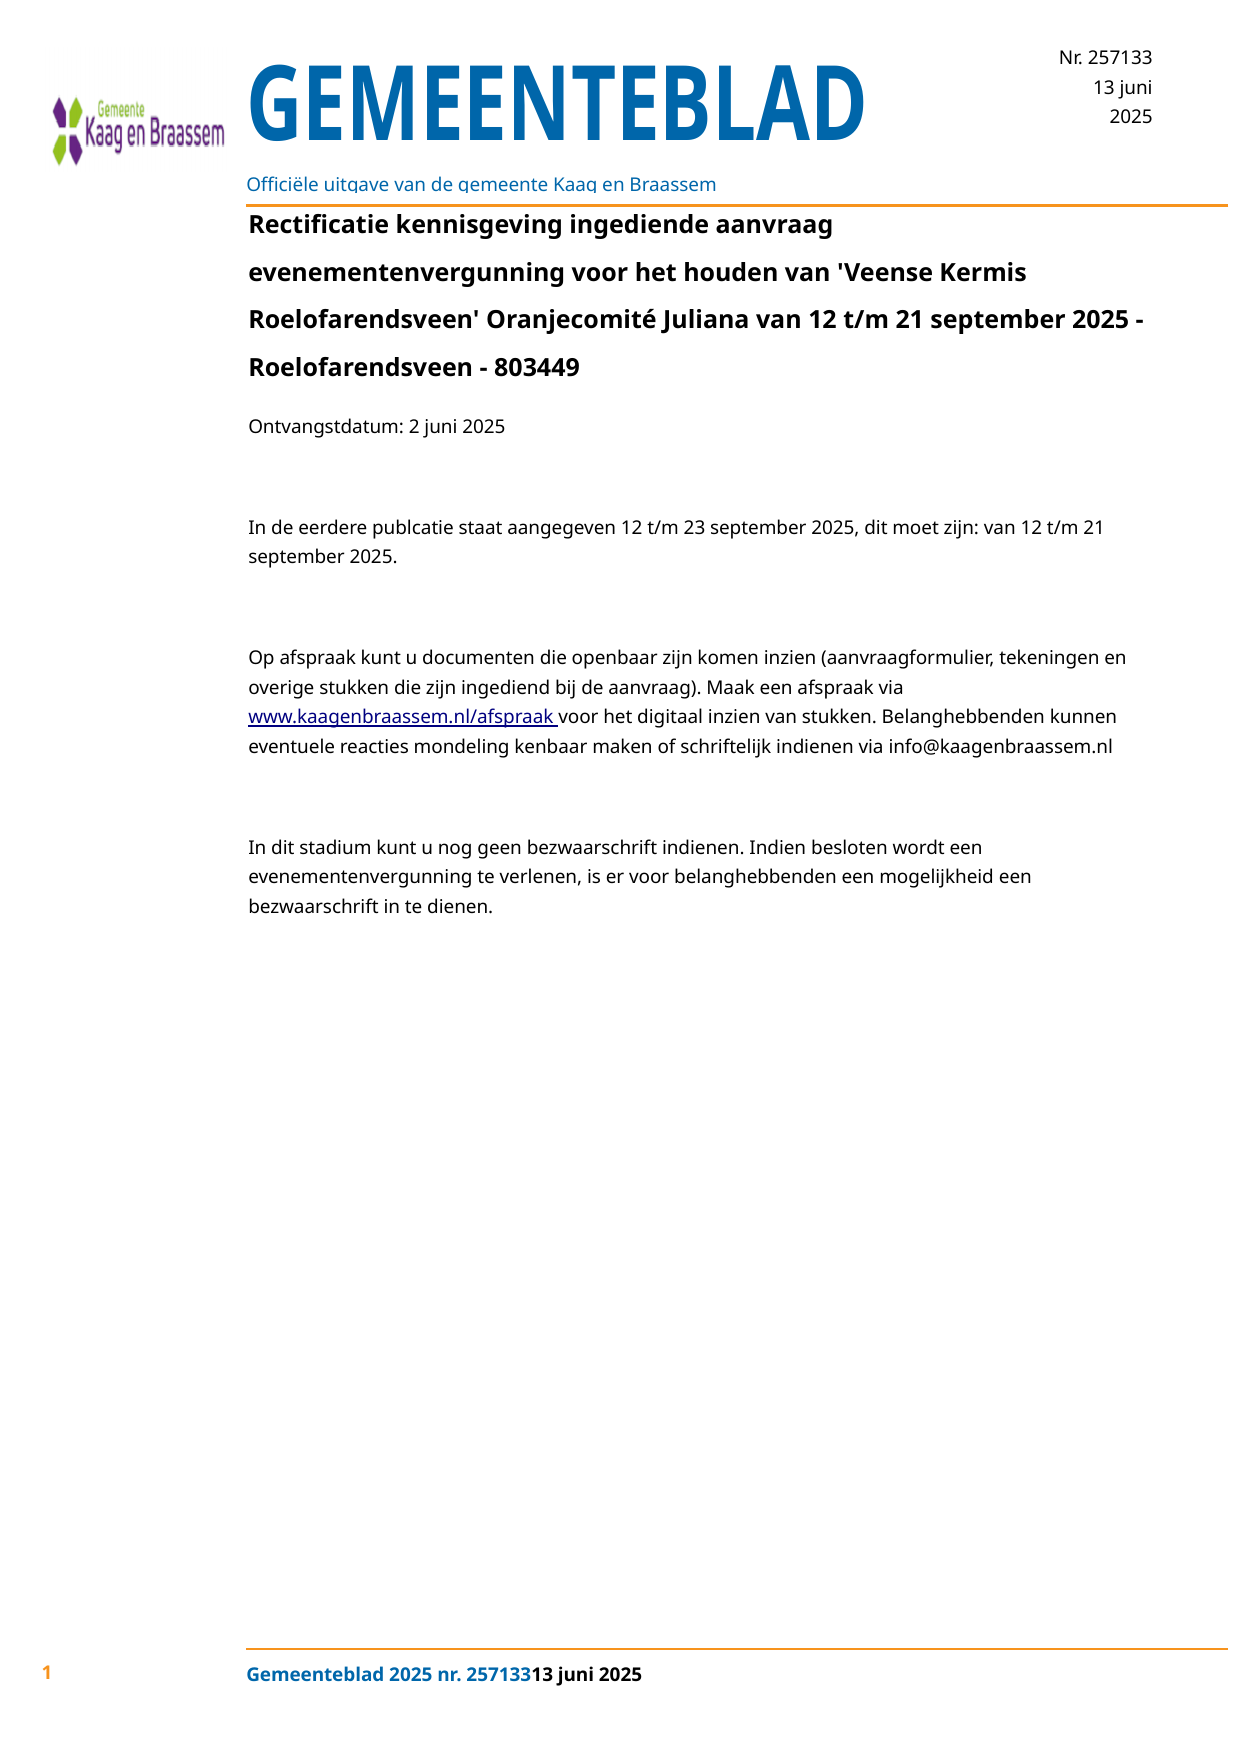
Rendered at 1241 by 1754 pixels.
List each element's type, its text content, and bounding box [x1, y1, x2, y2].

text Ontvangstdatum: 2 juni 2025 [248, 413, 1152, 439]
text Op afspraak kunt u documenten die openbaar zijn komen inzien (aanvraagformulier, tekeningen en overige stukken die zijn ingediend bij de aanvraag). Maak een afspraak via www.kaagenbraassem.nl/afspraak voor het digitaal inzien van stukken. Belanghebbenden kunnen eventuele reacties mondeling kenbaar maken of schriftelijk indienen via info@kaagenbraassem.nl [248, 644, 1152, 759]
text Rectificatie kennisgeving ingediende aanvraag evenementenvergunning voor het houden van 'Veense Kermis Roelofarendsveen' Oranjecomité Juliana van 12 t/m 21 september 2025 - Roelofarendsveen - 803449 [248, 207, 1152, 384]
text In dit stadium kunt u nog geen bezwaarschrift indienen. Indien besloten wordt een evenementenvergunning te verlenen, is er voor belanghebbenden een mogelijkheid een bezwaarschrift in te dienen. [248, 834, 1152, 919]
text In de eerdere publcatie staat aangegeven 12 t/m 23 september 2025, dit moet zijn: van 12 t/m 21 september 2025. [248, 514, 1152, 569]
picture [41, 47, 231, 172]
